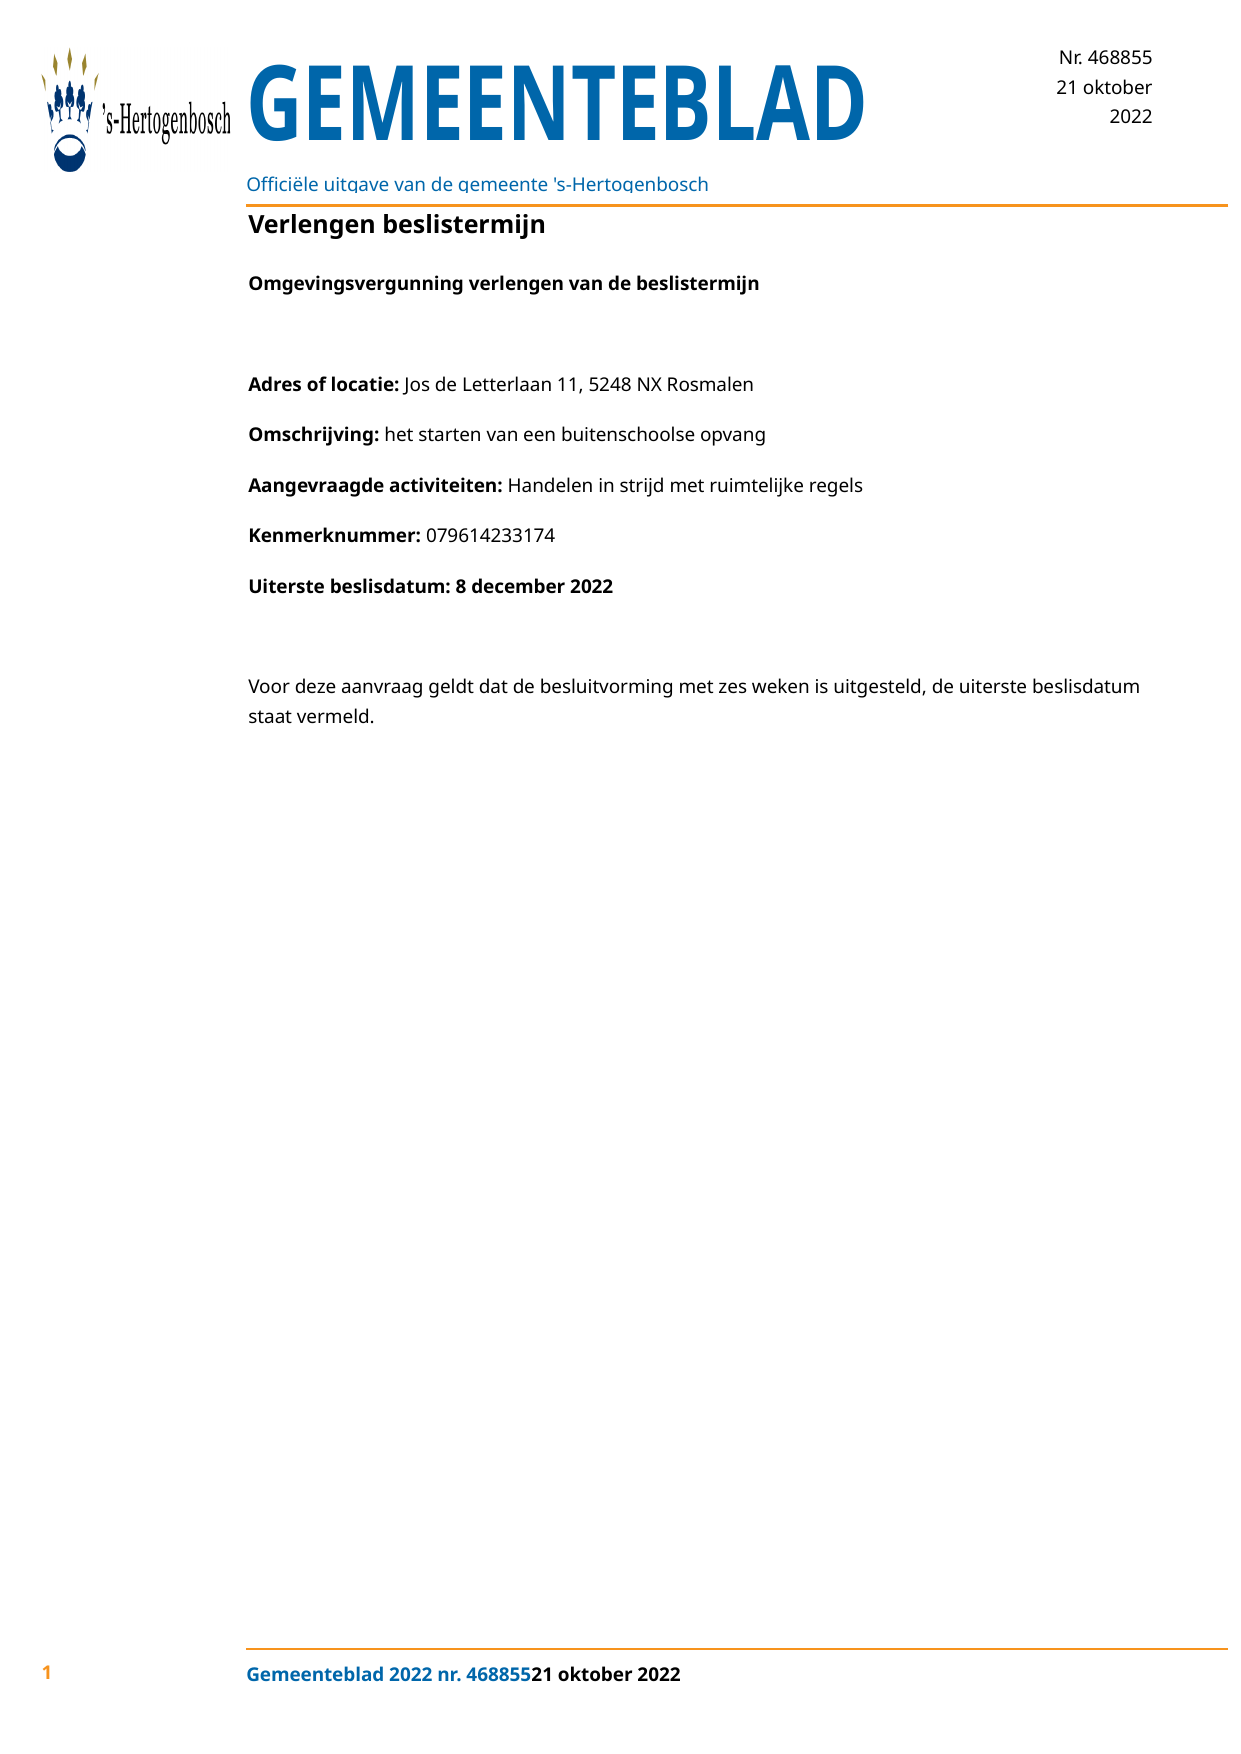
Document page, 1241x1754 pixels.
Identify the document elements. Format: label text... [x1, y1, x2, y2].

text Adres of locatie: Jos de Letterlaan 11, 5248 NX Rosmalen [248, 371, 1152, 397]
text Omgevingsvergunning verlengen van de beslistermijn [248, 270, 1152, 296]
picture [41, 47, 231, 172]
text Voor deze aanvraag geldt dat de besluitvorming met zes weken is uitgesteld, de uiterste beslisdatum staat vermeld. [248, 674, 1152, 729]
text Omschrijving: het starten van een buitenschoolse opvang [248, 422, 1152, 447]
text Kenmerknummer: 079614233174 [248, 522, 1152, 548]
text Aangevraagde activiteiten: Handelen in strijd met ruimtelijke regels [248, 472, 1152, 498]
text Uiterste beslisdatum: 8 december 2022 [248, 573, 1152, 598]
text Verlengen beslistermijn [248, 207, 1152, 241]
